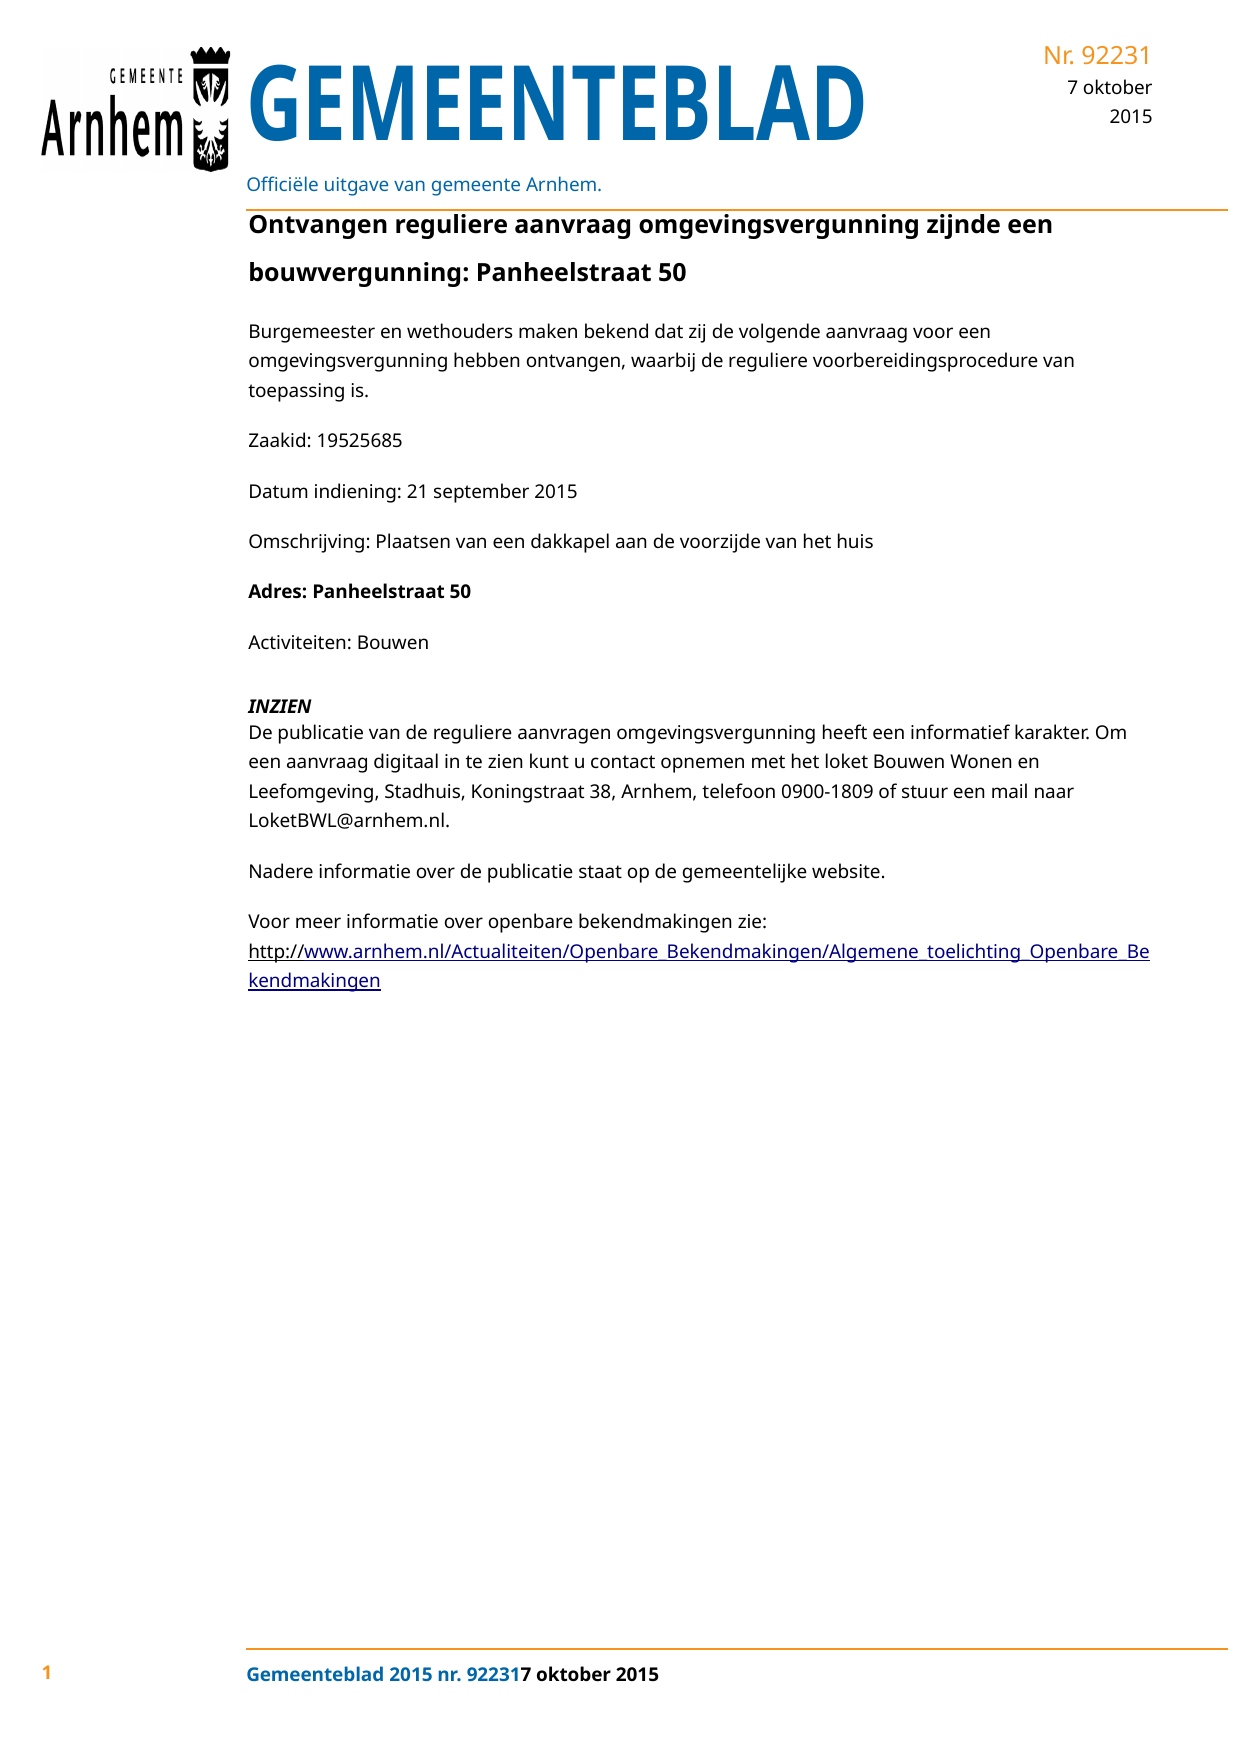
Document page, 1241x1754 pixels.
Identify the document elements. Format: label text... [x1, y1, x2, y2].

text De publicatie van de reguliere aanvragen omgevingsvergunning heeft een informatief karakter. Om een aanvraag digitaal in te zien kunt u contact opnemen met het loket Bouwen Wonen en Leefomgeving, Stadhuis, Koningstraat 38, Arnhem, telefoon 0900-1809 of stuur een mail naar LoketBWL@arnhem.nl. [248, 719, 1152, 833]
text Ontvangen reguliere aanvraag omgevingsvergunning zijnde een bouwvergunning: Panheelstraat 50 [248, 211, 1152, 288]
text Datum indiening: 21 september 2015 [248, 478, 1152, 504]
text INZIEN [248, 693, 1152, 719]
text Voor meer informatie over openbare bekendmakingen zie: http://www.arnhem.nl/Actualiteiten/Openbare_Bekendmakingen/Algemene_toelichting_Openbare_Bekendmakingen [248, 908, 1152, 993]
text Adres: Panheelstraat 50 [248, 579, 1152, 604]
text Burgemeester en wethouders maken bekend dat zij de volgende aanvraag voor een omgevingsvergunning hebben ontvangen, waarbij de reguliere voorbereidingsprocedure van toepassing is. [248, 318, 1152, 403]
text Zaakid: 19525685 [248, 427, 1152, 453]
text Activiteiten: Bouwen [248, 629, 1152, 655]
picture [41, 47, 231, 172]
text Omschrijving: Plaatsen van een dakkapel aan de voorzijde van het huis [248, 528, 1152, 554]
text Nadere informatie over de publicatie staat op de gemeentelijke website. [248, 858, 1152, 884]
